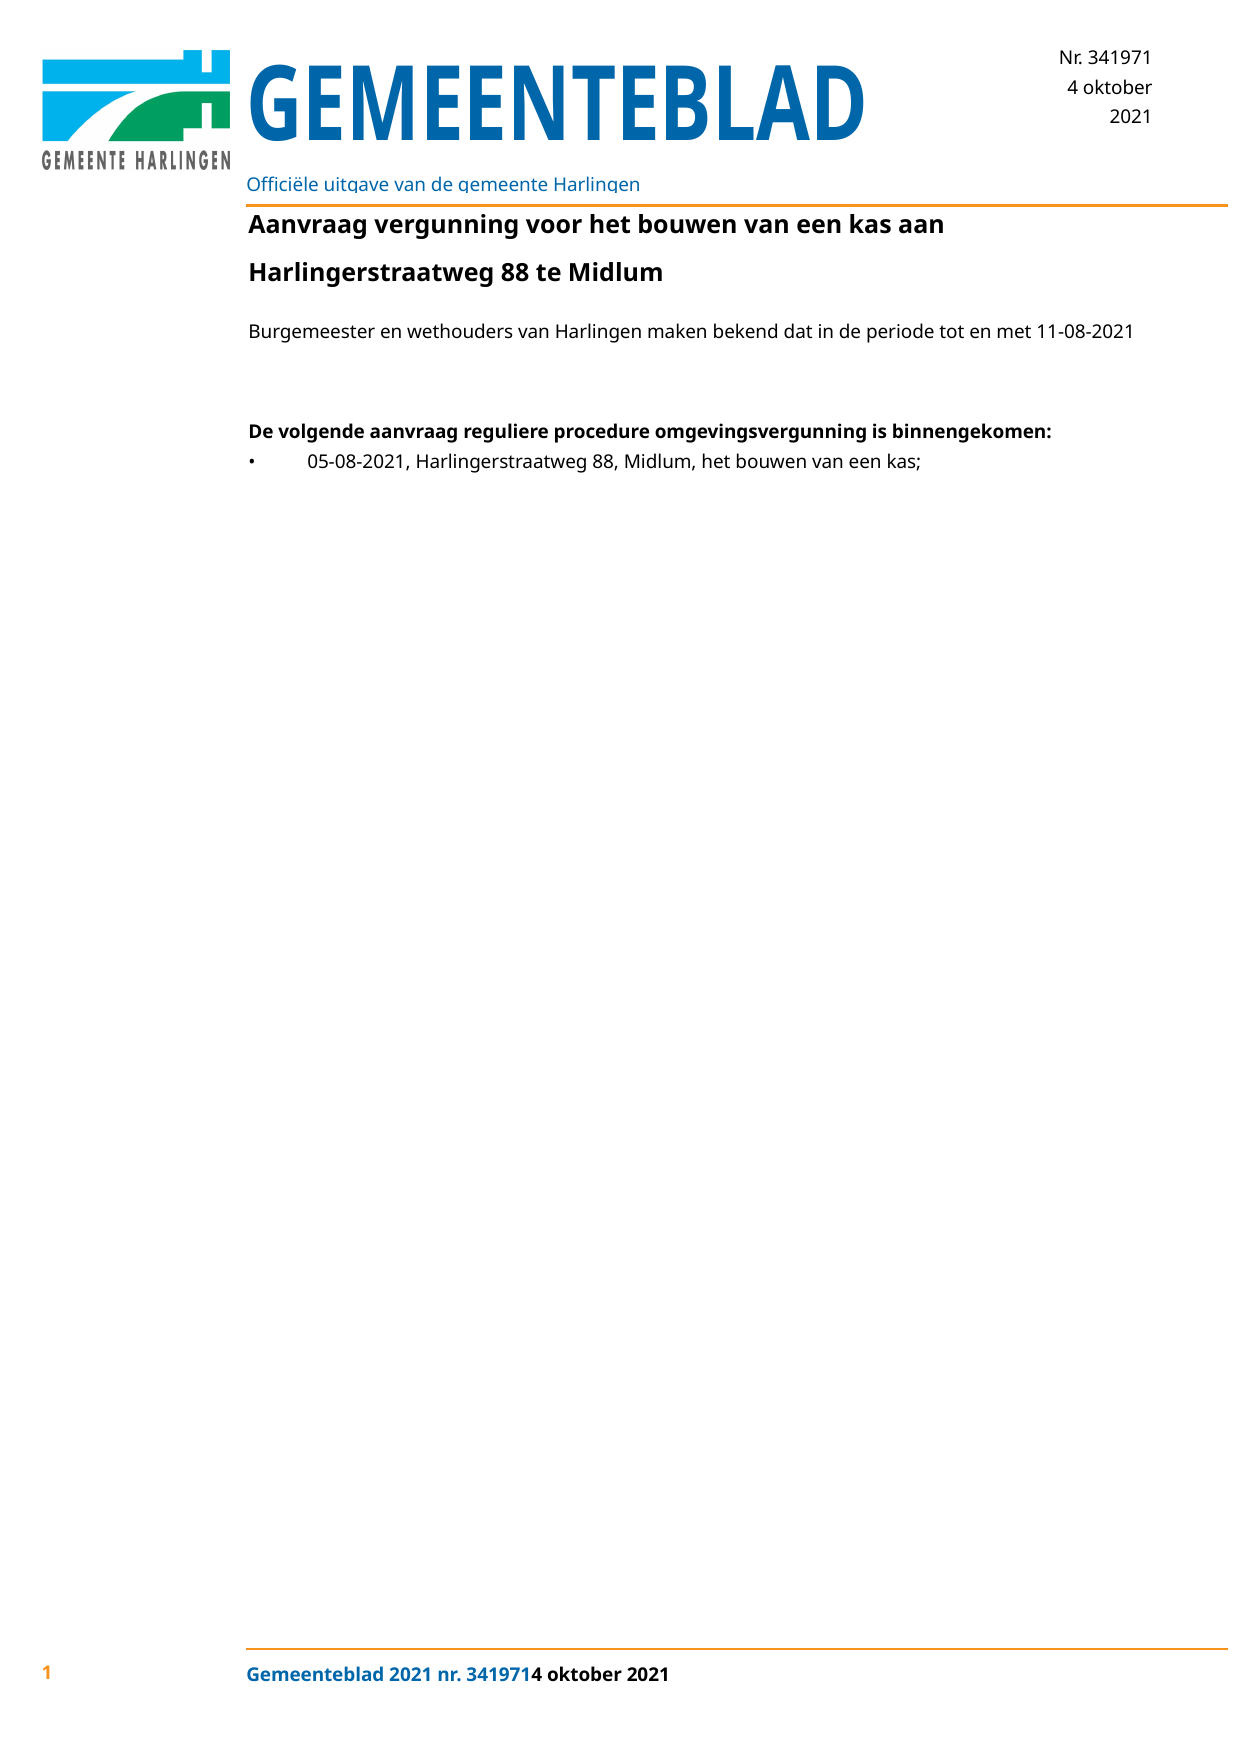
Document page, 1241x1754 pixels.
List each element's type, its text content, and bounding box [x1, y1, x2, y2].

picture [41, 47, 231, 172]
text De volgende aanvraag reguliere procedure omgevingsvergunning is binnengekomen: [248, 419, 1152, 444]
text Burgemeester en wethouders van Harlingen maken bekend dat in de periode tot en met 11-08-2021 [248, 318, 1152, 344]
list 05-08-2021, Harlingerstraatweg 88, Midlum, het bouwen van een kas; [248, 448, 1152, 474]
text Aanvraag vergunning voor het bouwen van een kas aan Harlingerstraatweg 88 te Midlum [248, 207, 1152, 288]
